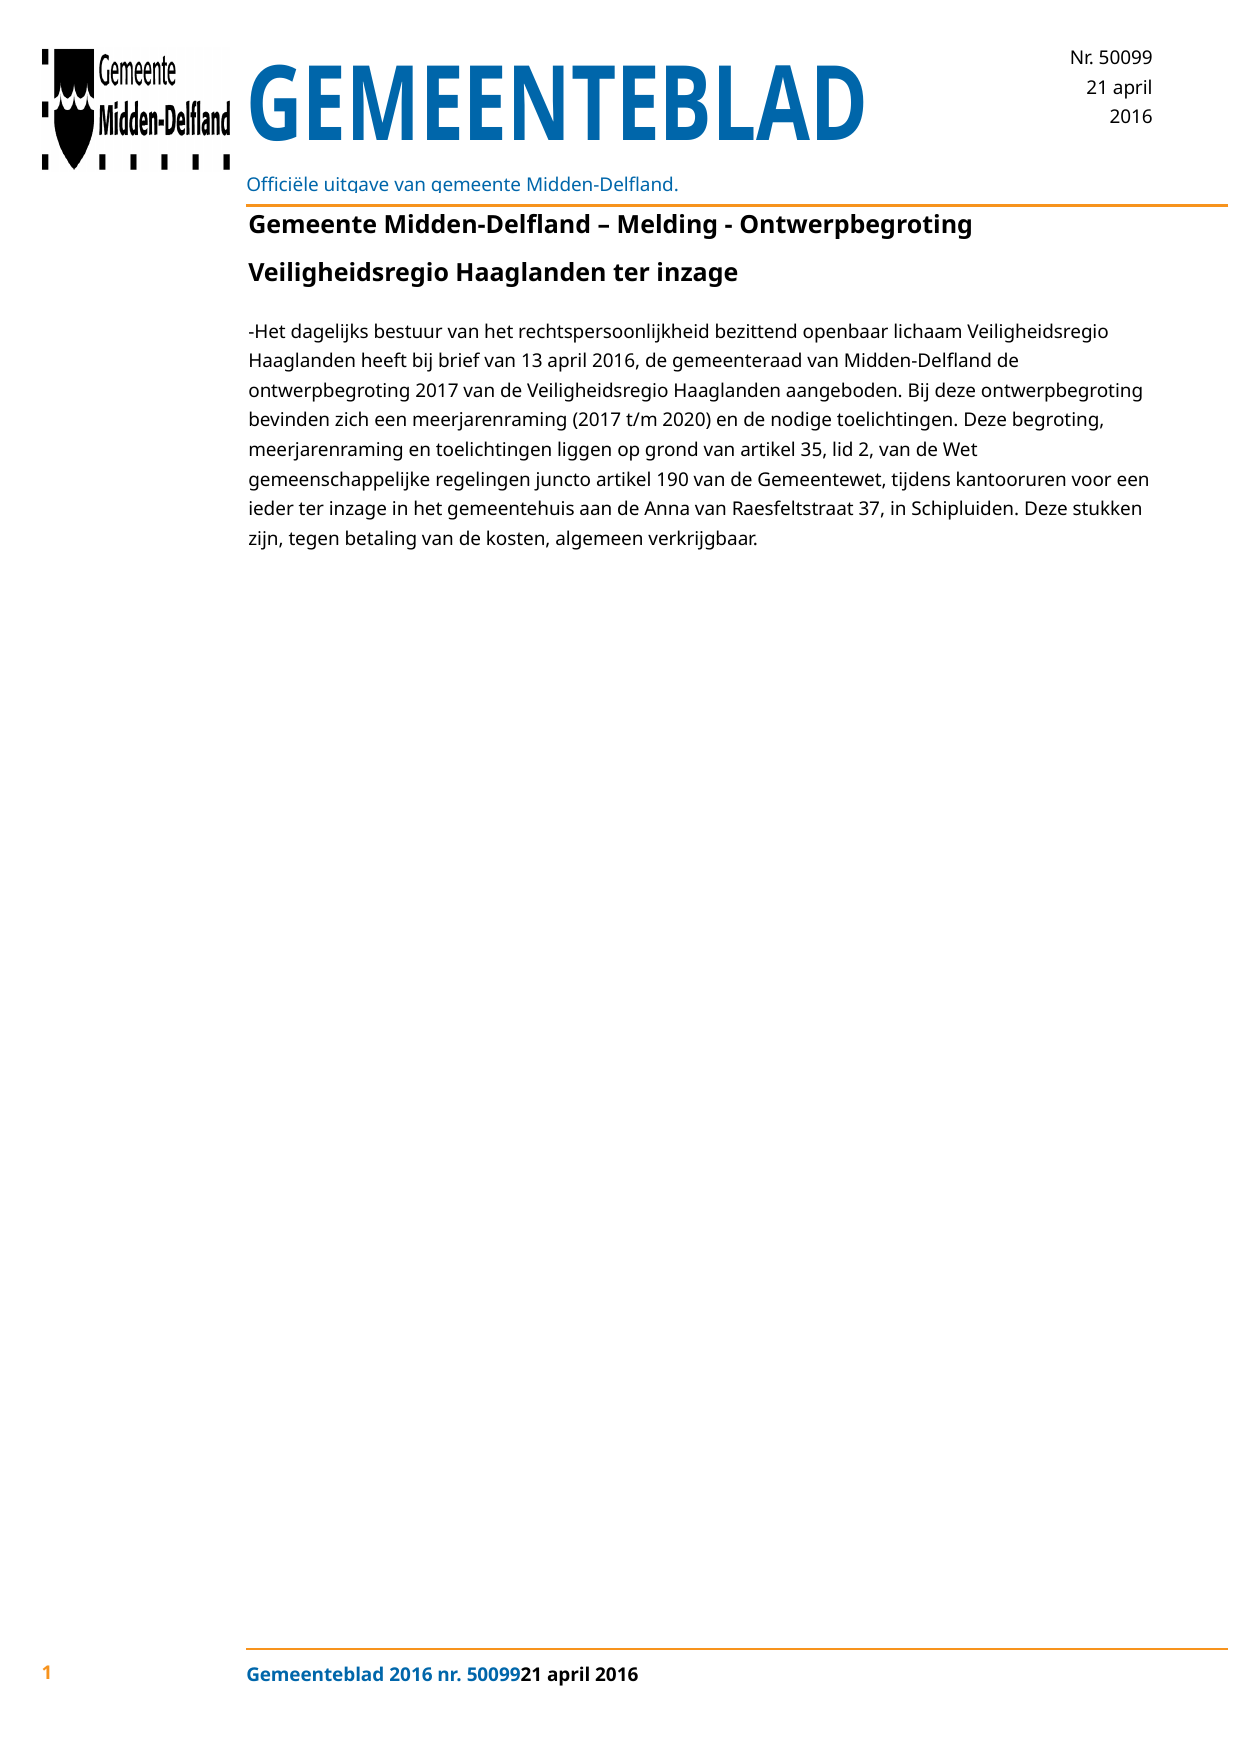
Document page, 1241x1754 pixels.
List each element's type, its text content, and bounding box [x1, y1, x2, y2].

text -Het dagelijks bestuur van het rechtspersoonlijkheid bezittend openbaar lichaam Veiligheidsregio Haaglanden heeft bij brief van 13 april 2016, de gemeenteraad van Midden-Delfland de ontwerpbegroting 2017 van de Veiligheidsregio Haaglanden aangeboden. Bij deze ontwerpbegroting bevinden zich een meerjarenraming (2017 t/m 2020) en de nodige toelichtingen. Deze begroting, meerjarenraming en toelichtingen liggen op grond van artikel 35, lid 2, van de Wet gemeenschappelijke regelingen juncto artikel 190 van de Gemeentewet, tijdens kantooruren voor een ieder ter inzage in het gemeentehuis aan de Anna van Raesfeltstraat 37, in Schipluiden. Deze stukken zijn, tegen betaling van de kosten, algemeen verkrijgbaar. [248, 318, 1152, 551]
picture [41, 47, 231, 172]
text Gemeente Midden-Delfland – Melding - Ontwerpbegroting Veiligheidsregio Haaglanden ter inzage [248, 207, 1152, 288]
